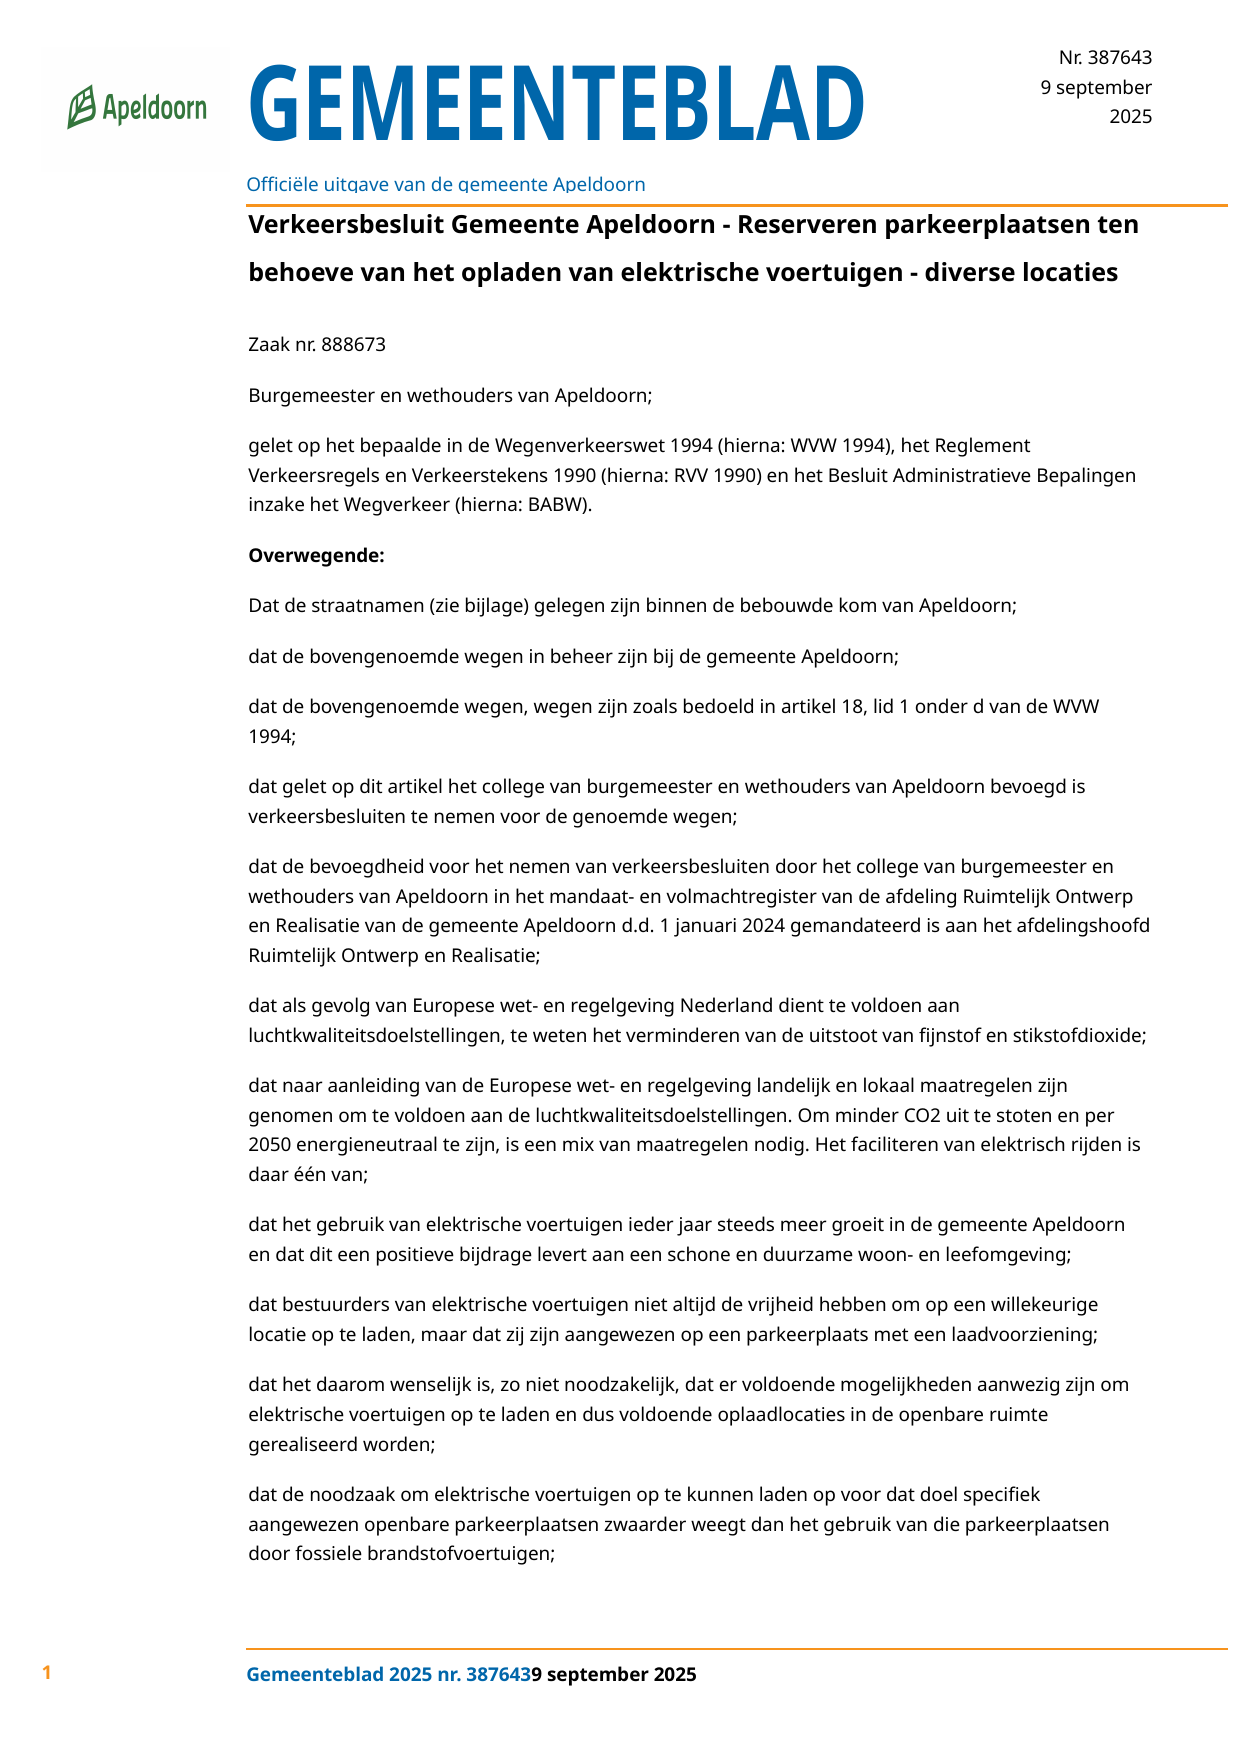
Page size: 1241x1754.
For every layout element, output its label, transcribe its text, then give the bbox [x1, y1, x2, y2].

text dat bestuurders van elektrische voertuigen niet altijd de vrijheid hebben om op een willekeurige locatie op te laden, maar dat zij zijn aangewezen op een parkeerplaats met een laadvoorziening; [248, 1292, 1152, 1347]
text dat het daarom wenselijk is, zo niet noodzakelijk, dat er voldoende mogelijkheden aanwezig zijn om elektrische voertuigen op te laden en dus voldoende oplaadlocaties in de openbare ruimte gerealiseerd worden; [248, 1372, 1152, 1456]
text dat de noodzaak om elektrische voertuigen op te kunnen laden op voor dat doel specifiek aangewezen openbare parkeerplaatsen zwaarder weegt dan het gebruik van die parkeerplaatsen door fossiele brandstofvoertuigen; [248, 1481, 1152, 1566]
text dat naar aanleiding van de Europese wet- en regelgeving landelijk en lokaal maatregelen zijn genomen om te voldoen aan de luchtkwaliteitsdoelstellingen. Om minder CO2 uit te stoten en per 2050 energieneutraal te zijn, is een mix van maatregelen nodig. Het faciliteren van elektrisch rijden is daar één van; [248, 1072, 1152, 1187]
text Zaak nr. 888673 [248, 332, 1152, 357]
text dat het gebruik van elektrische voertuigen ieder jaar steeds meer groeit in de gemeente Apeldoorn en dat dit een positieve bijdrage levert aan een schone en duurzame woon- en leefomgeving; [248, 1212, 1152, 1267]
text Verkeersbesluit Gemeente Apeldoorn - Reserveren parkeerplaatsen ten behoeve van het opladen van elektrische voertuigen - diverse locaties [248, 207, 1152, 288]
text dat de bovengenoemde wegen in beheer zijn bij de gemeente Apeldoorn; [248, 643, 1152, 668]
text dat de bovengenoemde wegen, wegen zijn zoals bedoeld in artikel 18, lid 1 onder d van de WVW 1994; [248, 693, 1152, 748]
text Dat de straatnamen (zie bijlage) gelegen zijn binnen de bebouwde kom van Apeldoorn; [248, 592, 1152, 618]
text gelet op het bepaalde in de Wegenverkeerswet 1994 (hierna: WVW 1994), het Reglement Verkeersregels en Verkeerstekens 1990 (hierna: RVV 1990) en het Besluit Administratieve Bepalingen inzake het Wegverkeer (hierna: BABW). [248, 432, 1152, 517]
text dat de bevoegdheid voor het nemen van verkeersbesluiten door het college van burgemeester en wethouders van Apeldoorn in het mandaat- en volmachtregister van de afdeling Ruimtelijk Ontwerp en Realisatie van de gemeente Apeldoorn d.d. 1 januari 2024 gemandateerd is aan het afdelingshoofd Ruimtelijk Ontwerp en Realisatie; [248, 853, 1152, 968]
text Overwegende: [248, 542, 1152, 568]
text dat als gevolg van Europese wet- en regelgeving Nederland dient te voldoen aan luchtkwaliteitsdoelstellingen, te weten het verminderen van de uitstoot van fijnstof en stikstofdioxide; [248, 992, 1152, 1048]
picture [41, 47, 231, 172]
text Burgemeester en wethouders van Apeldoorn; [248, 382, 1152, 408]
text dat gelet op dit artikel het college van burgemeester en wethouders van Apeldoorn bevoegd is verkeersbesluiten te nemen voor de genoemde wegen; [248, 773, 1152, 828]
